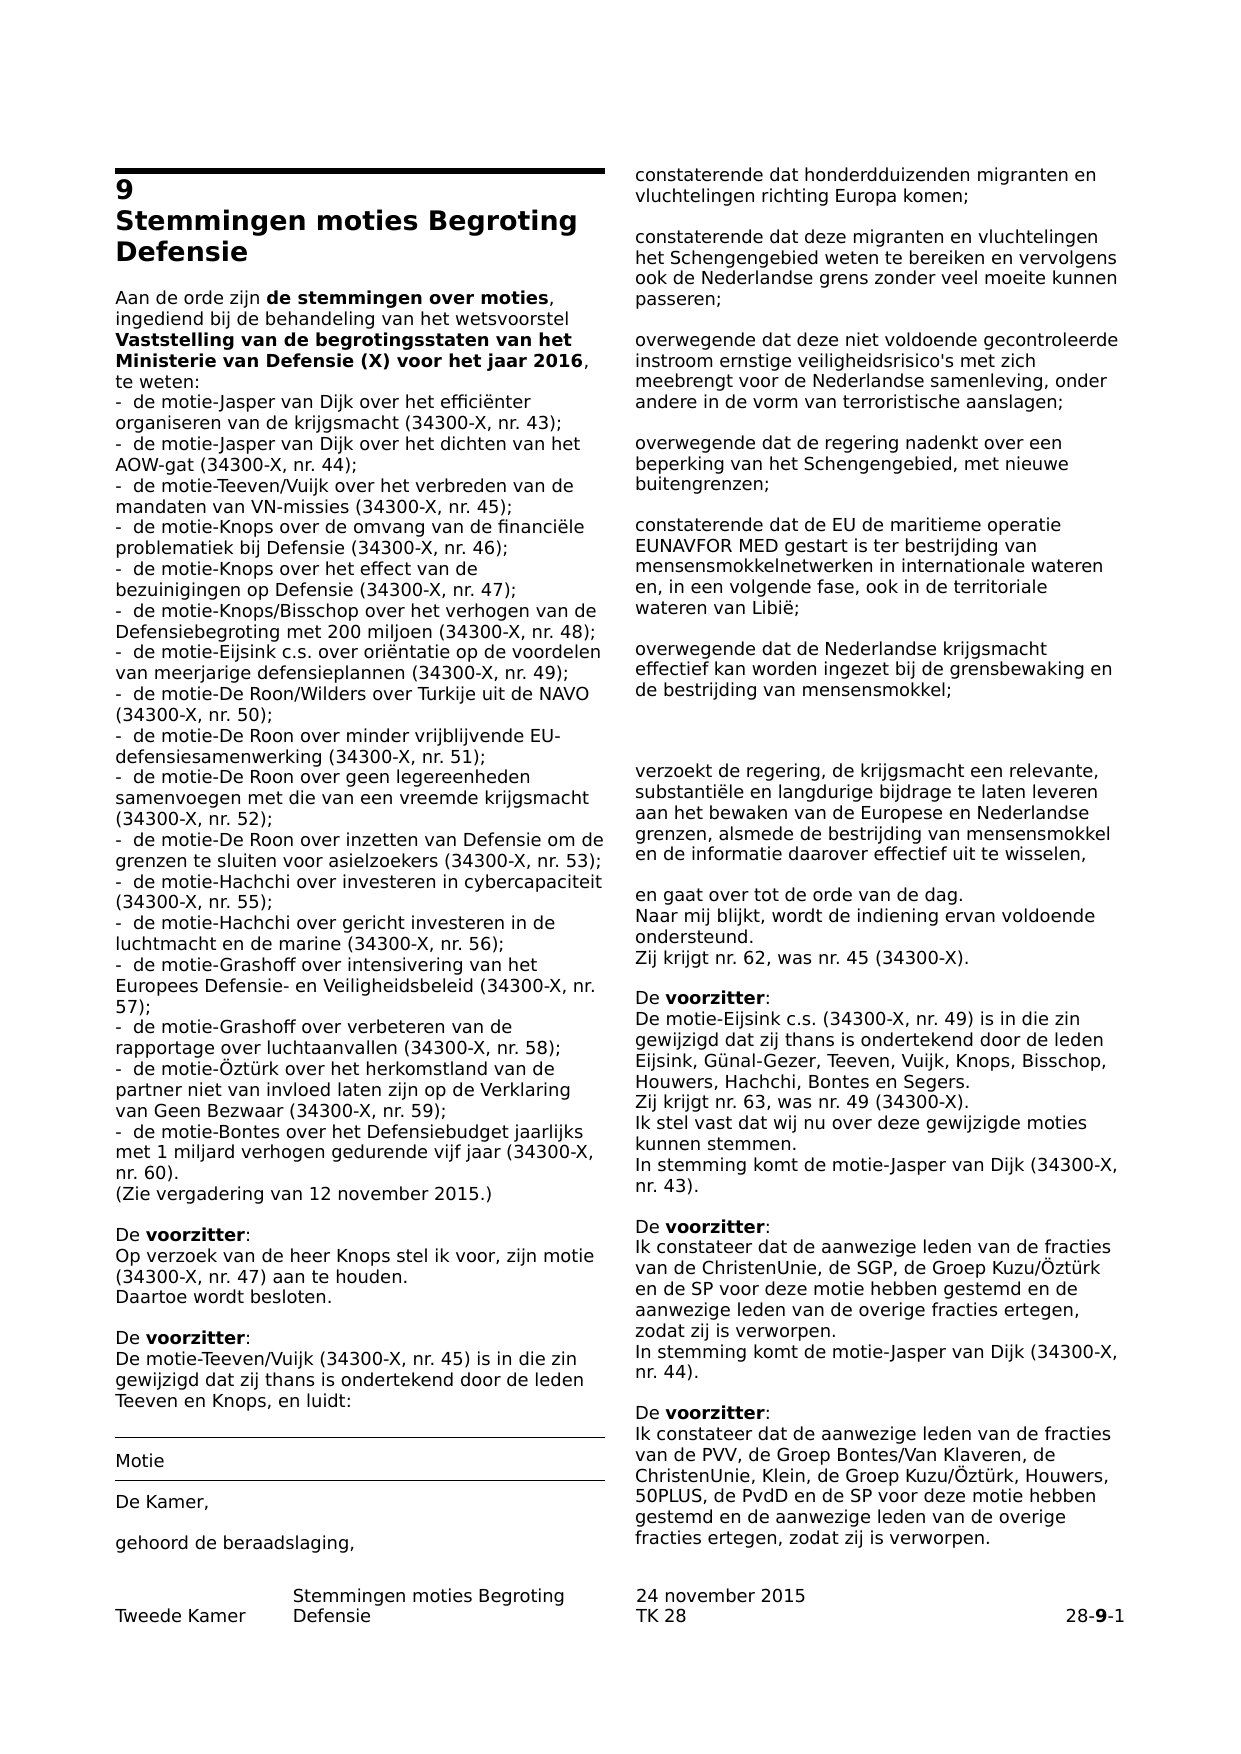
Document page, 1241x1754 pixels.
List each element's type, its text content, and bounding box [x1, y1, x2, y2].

text De voorzitter: [115, 1225, 605, 1246]
text Naar mij blijkt, wordt de indiening ervan voldoende ondersteund. [635, 906, 1125, 947]
text De voorzitter: [635, 988, 1125, 1009]
text te weten: [115, 371, 605, 392]
text (Zie vergadering van 12 november 2015.) [115, 1184, 605, 1205]
text Ik stel vast dat wij nu over deze gewijzigde moties kunnen stemmen. [635, 1113, 1125, 1155]
list de motie-Teeven/Vuijk over het verbreden van de mandaten van VN-missies (34300-X, nr. 45); [115, 476, 605, 517]
text Zij krijgt nr. 63, was nr. 49 (34300-X). [635, 1092, 1125, 1113]
list de motie-De Roon over minder vrijblijvende EU-defensiesamenwerking (34300-X, nr. 51); [115, 726, 605, 767]
list de motie-Grashoff over verbeteren van de rapportage over luchtaanvallen (34300-X, nr. 58); [115, 1017, 605, 1059]
list de motie-Knops/Bisschop over het verhogen van de Defensiebegroting met 200 miljoen (34300-X, nr. 48); [115, 601, 605, 642]
text De voorzitter: [635, 1216, 1125, 1237]
text De motie-Teeven/Vuijk (34300-X, nr. 45) is in die zin gewijzigd dat zij thans is ondertekend door de leden Teeven en Knops, en luidt: [115, 1349, 605, 1411]
text Motie [115, 1451, 605, 1472]
text Aan de orde zijn de stemmingen over moties, ingediend bij de behandeling van het wetsvoorstel Vaststelling van de begrotingsstaten van het Ministerie van Defensie (X) voor het jaar 2016, [115, 288, 605, 371]
list de motie-Jasper van Dijk over het efficiënter organiseren van de krijgsmacht (34300-X, nr. 43); [115, 392, 605, 434]
text overwegende dat deze niet voldoende gecontroleerde instroom ernstige veiligheidsrisico's met zich meebrengt voor de Nederlandse samenleving, onder andere in de vorm van terroristische aanslagen; [635, 330, 1125, 413]
text De motie-Eijsink c.s. (34300-X, nr. 49) is in die zin gewijzigd dat zij thans is ondertekend door de leden Eijsink, Günal-Gezer, Teeven, Vuijk, Knops, Bisschop, Houwers, Hachchi, Bontes en Segers. [635, 1009, 1125, 1092]
list de motie-Knops over het effect van de bezuinigingen op Defensie (34300-X, nr. 47); [115, 559, 605, 601]
text De Kamer, [115, 1492, 605, 1513]
text gehoord de beraadslaging, [115, 1533, 605, 1553]
list de motie-Hachchi over investeren in cybercapaciteit (34300-X, nr. 55); [115, 871, 605, 913]
text en gaat over tot de orde van de dag. [635, 885, 1125, 906]
list de motie-Hachchi over gericht investeren in de luchtmacht en de marine (34300-X, nr. 56); [115, 913, 605, 955]
list de motie-Öztürk over het herkomstland van de partner niet van invloed laten zijn op de Verklaring van Geen Bezwaar (34300-X, nr. 59); [115, 1059, 605, 1121]
text Ik constateer dat de aanwezige leden van de fracties van de PVV, de Groep Bontes/Van Klaveren, de ChristenUnie, Klein, de Groep Kuzu/Öztürk, Houwers, 50PLUS, de PvdD en de SP voor deze motie hebben gestemd en de aanwezige leden van de overige fracties ertegen, zodat zij is verworpen. [635, 1424, 1125, 1549]
text Zij krijgt nr. 62, was nr. 45 (34300-X). [635, 947, 1125, 968]
list de motie-Jasper van Dijk over het dichten van het AOW-gat (34300-X, nr. 44); [115, 434, 605, 476]
text verzoekt de regering, de krijgsmacht een relevante, substantiële en langdurige bijdrage te laten leveren aan het bewaken van de Europese en Nederlandse grenzen, alsmede de bestrijding van mensensmokkel en de informatie daarover effectief uit te wisselen, [635, 761, 1125, 865]
text constaterende dat deze migranten en vluchtelingen het Schengengebied weten te bereiken en vervolgens ook de Nederlandse grens zonder veel moeite kunnen passeren; [635, 227, 1125, 310]
list de motie-Grashoff over intensivering van het Europees Defensie- en Veiligheidsbeleid (34300-X, nr. 57); [115, 955, 605, 1017]
list de motie-De Roon over inzetten van Defensie om de grenzen te sluiten voor asielzoekers (34300-X, nr. 53); [115, 830, 605, 871]
text Ik constateer dat de aanwezige leden van de fracties van de ChristenUnie, de SGP, de Groep Kuzu/Öztürk en de SP voor deze motie hebben gestemd en de aanwezige leden van de overige fracties ertegen, zodat zij is verworpen. [635, 1237, 1125, 1341]
list de motie-De Roon over geen legereenheden samenvoegen met die van een vreemde krijgsmacht (34300-X, nr. 52); [115, 767, 605, 830]
list de motie-Knops over de omvang van de financiële problematiek bij Defensie (34300-X, nr. 46); [115, 517, 605, 559]
text Op verzoek van de heer Knops stel ik voor, zijn motie (34300-X, nr. 47) aan te houden. [115, 1246, 605, 1287]
text De voorzitter: [115, 1328, 605, 1349]
text constaterende dat honderdduizenden migranten en vluchtelingen richting Europa komen; [635, 165, 1125, 207]
text Daartoe wordt besloten. [115, 1287, 605, 1308]
text constaterende dat de EU de maritieme operatie EUNAVFOR MED gestart is ter bestrijding van mensensmokkelnetwerken in internationale wateren en, in een volgende fase, ook in de territoriale wateren van Libië; [635, 515, 1125, 618]
list de motie-De Roon/Wilders over Turkije uit de NAVO (34300-X, nr. 50); [115, 684, 605, 726]
list de motie-Eijsink c.s. over oriëntatie op de voordelen van meerjarige defensieplannen (34300-X, nr. 49); [115, 642, 605, 684]
text De voorzitter: [635, 1403, 1125, 1424]
text overwegende dat de Nederlandse krijgsmacht effectief kan worden ingezet bij de grensbewaking en de bestrijding van mensensmokkel; [635, 638, 1125, 701]
list de motie-Bontes over het Defensiebudget jaarlijks met 1 miljard verhogen gedurende vijf jaar (34300-X, nr. 60). [115, 1121, 605, 1184]
text overwegende dat de regering nadenkt over een beperking van het Schengengebied, met nieuwe buitengrenzen; [635, 433, 1125, 495]
text In stemming komt de motie-Jasper van Dijk (34300-X, nr. 43). [635, 1155, 1125, 1196]
text In stemming komt de motie-Jasper van Dijk (34300-X, nr. 44). [635, 1341, 1125, 1383]
title 9 Stemmingen moties Begroting Defensie [115, 174, 605, 268]
